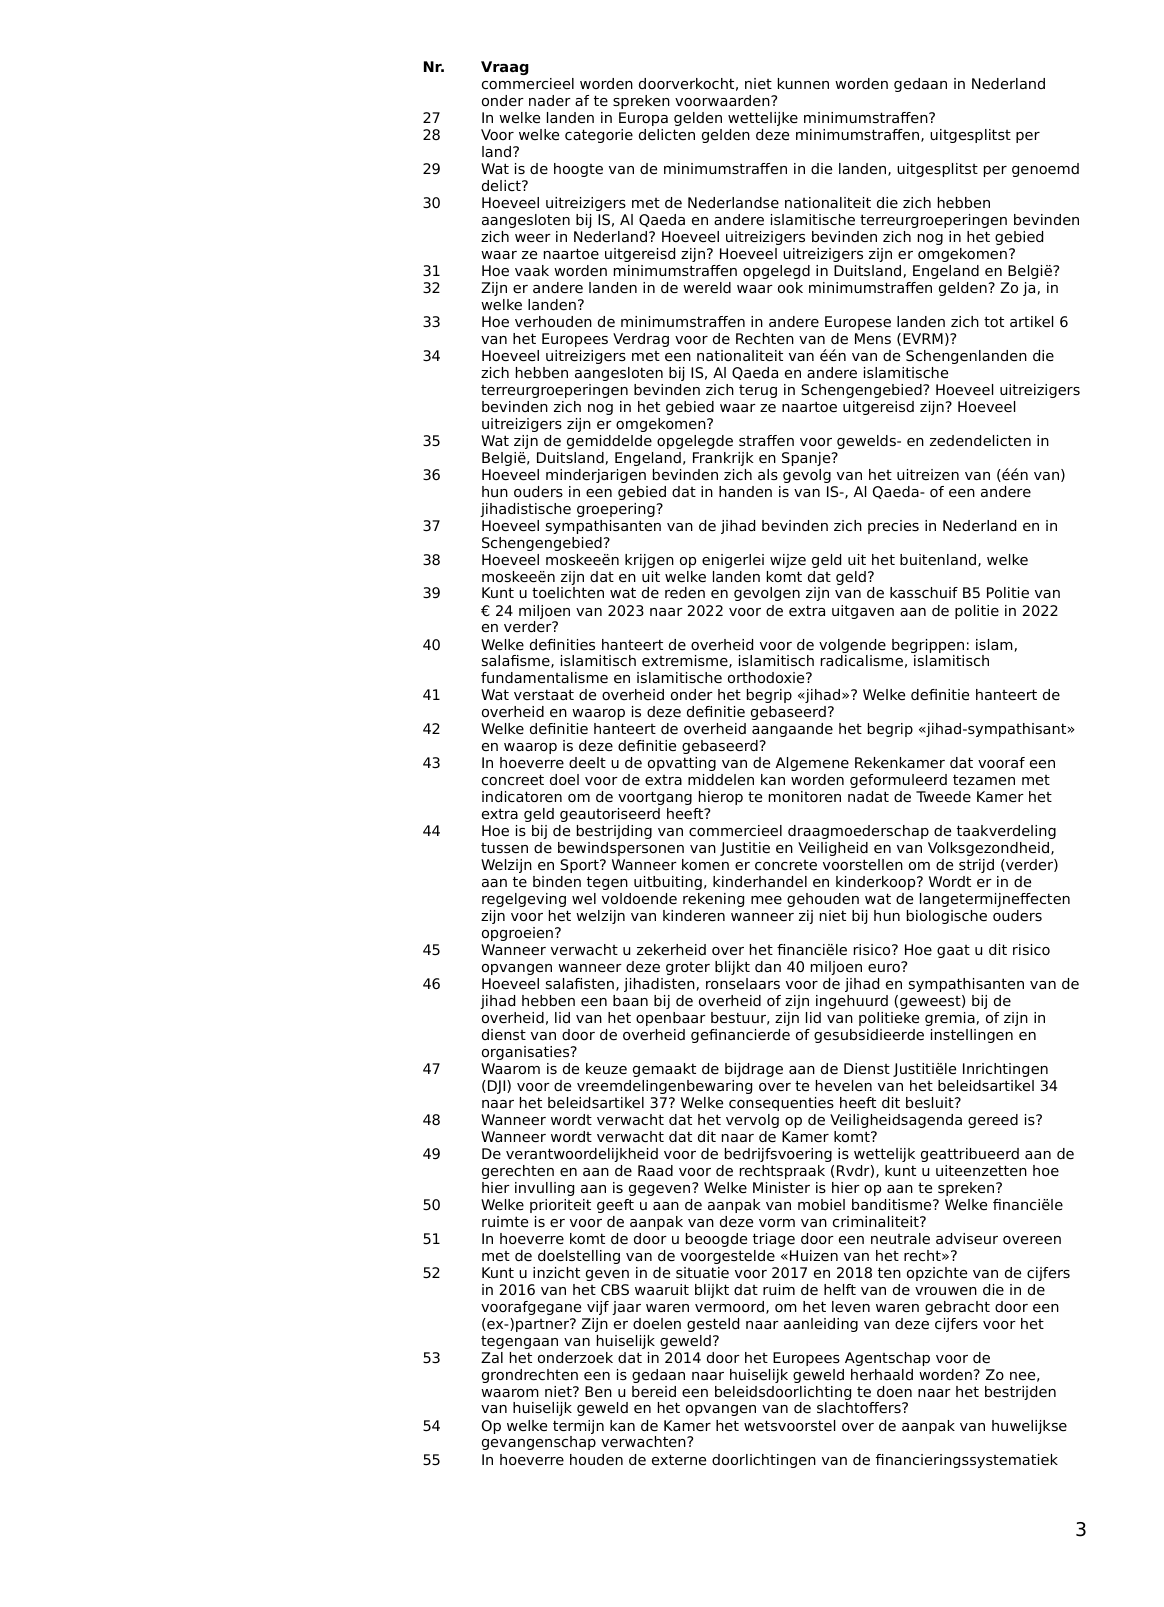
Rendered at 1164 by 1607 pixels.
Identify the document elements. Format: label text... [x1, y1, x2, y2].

table_cell 33 [422, 314, 475, 348]
table_cell Wanneer verwacht u zekerheid over het financiële risico? Hoe gaat u dit risico opvangen wanneer deze groter blijkt dan 40 miljoen euro? [475, 942, 1087, 976]
table_cell 42 [422, 721, 475, 755]
table_cell 28 [422, 127, 475, 161]
table_cell Kunt u inzicht geven in de situatie voor 2017 en 2018 ten opzichte van de cijfers in 2016 van het CBS waaruit blijkt dat ruim de helft van de vrouwen die in de voorafgegane vijf jaar waren vermoord, om het leven waren gebracht door een (ex-)partner? Zijn er doelen gesteld naar aanleiding van deze cijfers voor het tegengaan van huiselijk geweld? [475, 1265, 1087, 1349]
table_cell In hoeverre houden de externe doorlichtingen van de financieringssystematiek [475, 1451, 1087, 1468]
table_cell In hoeverre komt de door u beoogde triage door een neutrale adviseur overeen met de doelstelling van de voorgestelde «Huizen van het recht»? [475, 1231, 1087, 1264]
table_cell 34 [422, 348, 475, 433]
table_cell Voor welke categorie delicten gelden deze minimumstraffen, uitgesplitst per land? [475, 127, 1087, 161]
table_cell 38 [422, 551, 475, 585]
table_cell Hoe verhouden de minimumstraffen in andere Europese landen zich tot artikel 6 van het Europees Verdrag voor de Rechten van de Mens (EVRM)? [475, 314, 1087, 348]
table_cell Wat is de hoogte van de minimumstraffen in die landen, uitgesplitst per genoemd delict? [475, 161, 1087, 195]
table_cell commercieel worden doorverkocht, niet kunnen worden gedaan in Nederland onder nader af te spreken voorwaarden? [475, 76, 1087, 110]
table_cell Hoe vaak worden minimumstraffen opgelegd in Duitsland, Engeland en België? [475, 263, 1087, 280]
table_cell 43 [422, 755, 475, 823]
table_cell [422, 76, 475, 110]
table_cell Waarom is de keuze gemaakt de bijdrage aan de Dienst Justitiële Inrichtingen (DJI) voor de vreemdelingenbewaring over te hevelen van het beleidsartikel 34 naar het beleidsartikel 37? Welke consequenties heeft dit besluit? [475, 1061, 1087, 1112]
table_cell 37 [422, 518, 475, 551]
table_cell Kunt u toelichten wat de reden en gevolgen zijn van de kasschuif B5 Politie van € 24 miljoen van 2023 naar 2022 voor de extra uitgaven aan de politie in 2022 en verder? [475, 585, 1087, 636]
table_header Vraag [475, 59, 1087, 76]
table_cell 49 [422, 1146, 475, 1197]
table_cell Welke definities hanteert de overheid voor de volgende begrippen: islam, salafisme, islamitisch extremisme, islamitisch radicalisme, islamitisch fundamentalisme en islamitische orthodoxie? [475, 636, 1087, 687]
table_cell In welke landen in Europa gelden wettelijke minimumstraffen? [475, 110, 1087, 127]
table_cell 54 [422, 1418, 475, 1451]
table_cell De verantwoordelijkheid voor de bedrijfsvoering is wettelijk geattribueerd aan de gerechten en aan de Raad voor de rechtspraak (Rvdr), kunt u uiteenzetten hoe hier invulling aan is gegeven? Welke Minister is hier op aan te spreken? [475, 1146, 1087, 1197]
table_cell 40 [422, 636, 475, 687]
table_cell Hoeveel salafisten, jihadisten, ronselaars voor de jihad en sympathisanten van de jihad hebben een baan bij de overheid of zijn ingehuurd (geweest) bij de overheid, lid van het openbaar bestuur, zijn lid van politieke gremia, of zijn in dienst van door de overheid gefinancierde of gesubsidieerde instellingen en organisaties? [475, 976, 1087, 1061]
table_cell 39 [422, 585, 475, 636]
table_cell In hoeverre deelt u de opvatting van de Algemene Rekenkamer dat vooraf een concreet doel voor de extra middelen kan worden geformuleerd tezamen met indicatoren om de voortgang hierop te monitoren nadat de Tweede Kamer het extra geld geautoriseerd heeft? [475, 755, 1087, 823]
table_cell 48 [422, 1112, 475, 1146]
table_cell Hoeveel sympathisanten van de jihad bevinden zich precies in Nederland en in Schengengebied? [475, 518, 1087, 551]
table_cell 52 [422, 1265, 475, 1349]
table_cell 36 [422, 467, 475, 517]
table_cell Zijn er andere landen in de wereld waar ook minimumstraffen gelden? Zo ja, in welke landen? [475, 280, 1087, 314]
table_cell Zal het onderzoek dat in 2014 door het Europees Agentschap voor de grondrechten een is gedaan naar huiselijk geweld herhaald worden? Zo nee, waarom niet? Ben u bereid een beleidsdoorlichting te doen naar het bestrijden van huiselijk geweld en het opvangen van de slachtoffers? [475, 1350, 1087, 1417]
table_cell 27 [422, 110, 475, 127]
table_cell 30 [422, 195, 475, 263]
table_cell 50 [422, 1197, 475, 1231]
table_cell Wat verstaat de overheid onder het begrip «jihad»? Welke definitie hanteert de overheid en waarop is deze definitie gebaseerd? [475, 687, 1087, 721]
table_cell Wanneer wordt verwacht dat het vervolg op de Veiligheidsagenda gereed is? Wanneer wordt verwacht dat dit naar de Kamer komt? [475, 1112, 1087, 1146]
table_cell Welke prioriteit geeft u aan de aanpak van mobiel banditisme? Welke financiële ruimte is er voor de aanpak van deze vorm van criminaliteit? [475, 1197, 1087, 1231]
table_cell 47 [422, 1061, 475, 1112]
table_cell Hoeveel uitreizigers met de Nederlandse nationaliteit die zich hebben aangesloten bij IS, Al Qaeda en andere islamitische terreurgroeperingen bevinden zich weer in Nederland? Hoeveel uitreizigers bevinden zich nog in het gebied waar ze naartoe uitgereisd zijn? Hoeveel uitreizigers zijn er omgekomen? [475, 195, 1087, 263]
table_cell Hoeveel minderjarigen bevinden zich als gevolg van het uitreizen van (één van) hun ouders in een gebied dat in handen is van IS-, Al Qaeda- of een andere jihadistische groepering? [475, 467, 1087, 517]
table_cell 55 [422, 1451, 475, 1468]
table_cell 44 [422, 823, 475, 942]
table_cell 41 [422, 687, 475, 721]
table_cell 45 [422, 942, 475, 976]
table_cell 53 [422, 1350, 475, 1417]
table_cell 31 [422, 263, 475, 280]
table_header Nr. [422, 59, 475, 76]
table_cell 29 [422, 161, 475, 195]
table_cell Hoeveel uitreizigers met een nationaliteit van één van de Schengenlanden die zich hebben aangesloten bij IS, Al Qaeda en andere islamitische terreurgroeperingen bevinden zich terug in Schengengebied? Hoeveel uitreizigers bevinden zich nog in het gebied waar ze naartoe uitgereisd zijn? Hoeveel uitreizigers zijn er omgekomen? [475, 348, 1087, 433]
table_cell Op welke termijn kan de Kamer het wetsvoorstel over de aanpak van huwelijkse gevangenschap verwachten? [475, 1418, 1087, 1451]
table_cell 46 [422, 976, 475, 1061]
table_cell 51 [422, 1231, 475, 1264]
table_cell 32 [422, 280, 475, 314]
table_cell Hoe is bij de bestrijding van commercieel draagmoederschap de taakverdeling tussen de bewindspersonen van Justitie en Veiligheid en van Volksgezondheid, Welzijn en Sport? Wanneer komen er concrete voorstellen om de strijd (verder) aan te binden tegen uitbuiting, kinderhandel en kinderkoop? Wordt er in de regelgeving wel voldoende rekening mee gehouden wat de langetermijneffecten zijn voor het welzijn van kinderen wanneer zij niet bij hun biologische ouders opgroeien? [475, 823, 1087, 942]
table_cell Hoeveel moskeeën krijgen op enigerlei wijze geld uit het buitenland, welke moskeeën zijn dat en uit welke landen komt dat geld? [475, 551, 1087, 585]
table_cell Welke definitie hanteert de overheid aangaande het begrip «jihad-sympathisant» en waarop is deze definitie gebaseerd? [475, 721, 1087, 755]
table_cell 35 [422, 433, 475, 467]
table_cell Wat zijn de gemiddelde opgelegde straffen voor gewelds- en zedendelicten in België, Duitsland, Engeland, Frankrijk en Spanje? [475, 433, 1087, 467]
